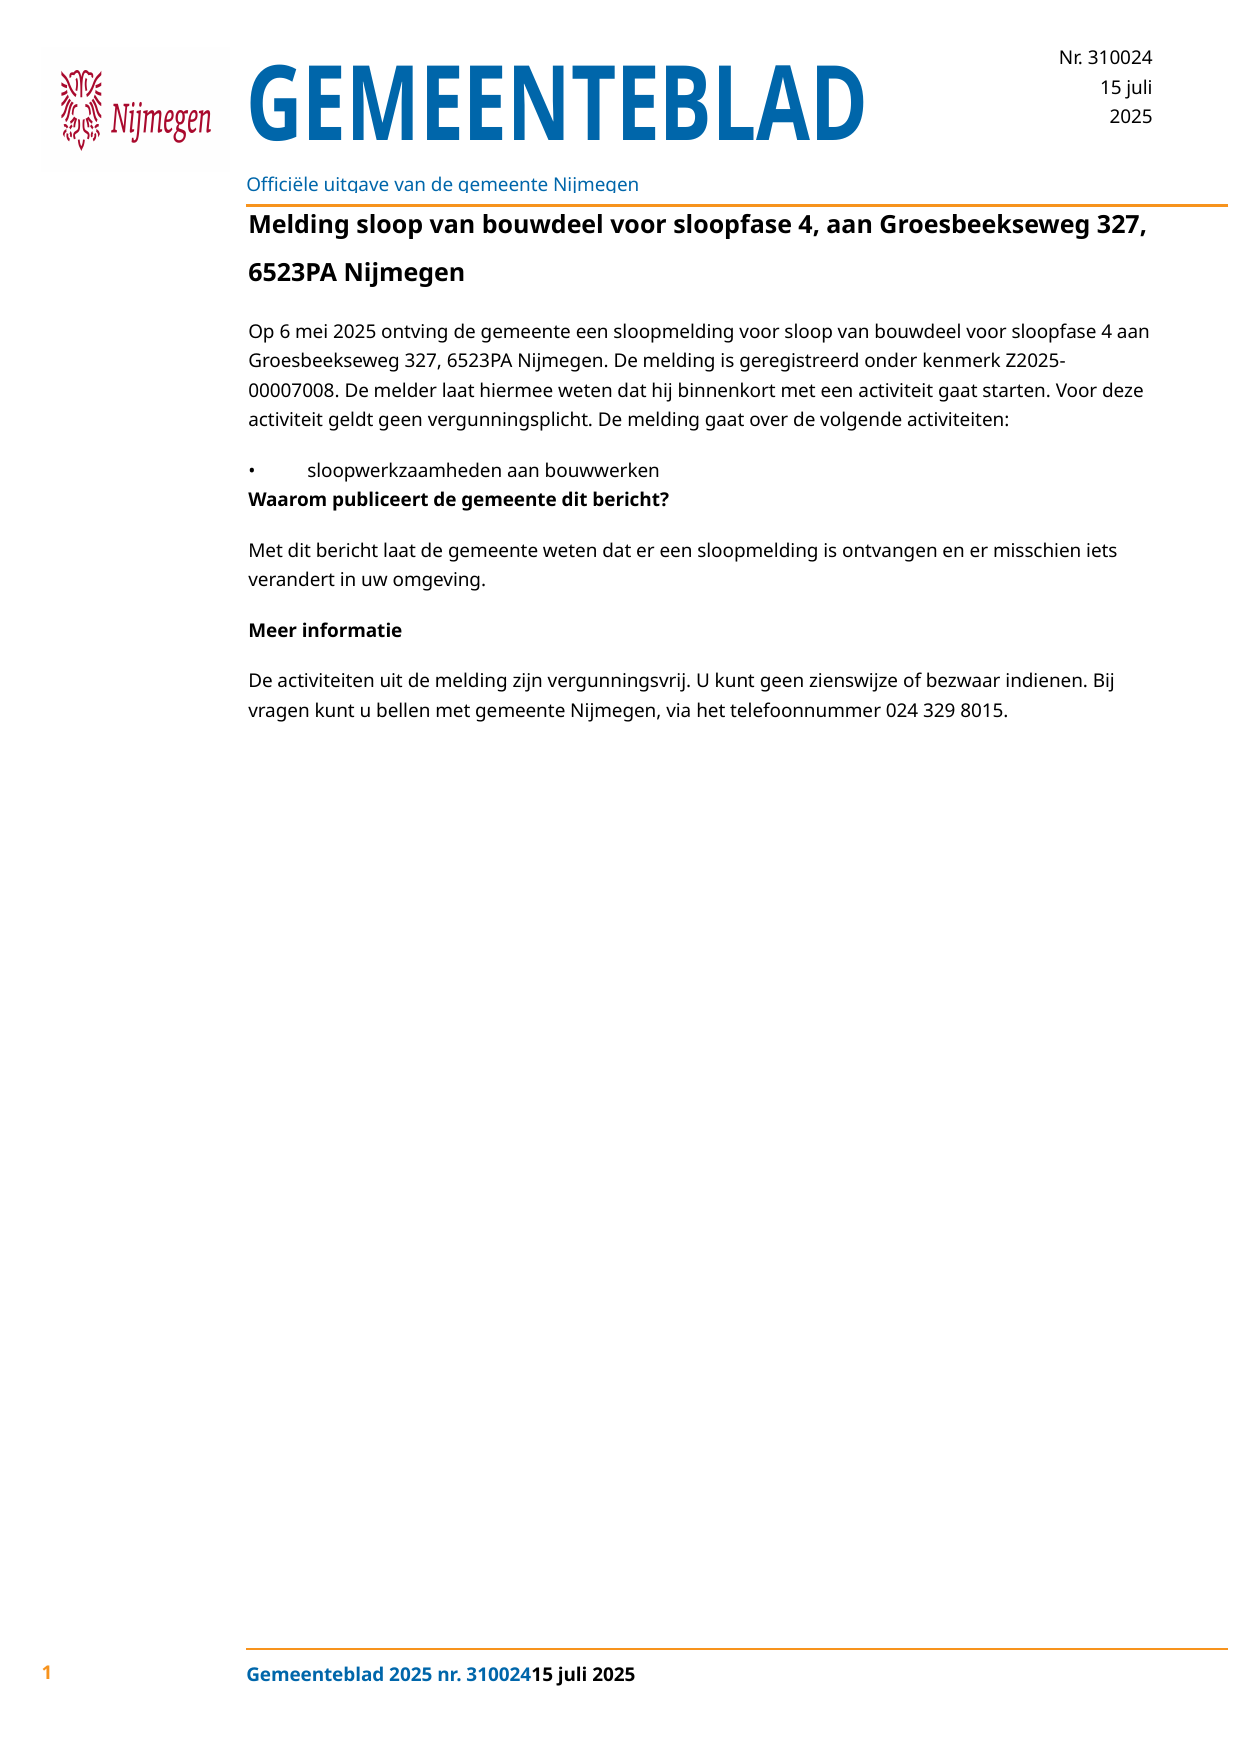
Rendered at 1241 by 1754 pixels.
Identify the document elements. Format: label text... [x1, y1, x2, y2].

text Waarom publiceert de gemeente dit bericht? [248, 487, 1152, 512]
list sloopwerkzaamheden aan bouwwerken [248, 457, 1152, 483]
text Meer informatie [248, 617, 1152, 643]
text Op 6 mei 2025 ontving de gemeente een sloopmelding voor sloop van bouwdeel voor sloopfase 4 aan Groesbeekseweg 327, 6523PA Nijmegen. De melding is geregistreerd onder kenmerk Z2025-00007008. De melder laat hiermee weten dat hij binnenkort met een activiteit gaat starten. Voor deze activiteit geldt geen vergunningsplicht. De melding gaat over de volgende activiteiten: [248, 318, 1152, 432]
text Melding sloop van bouwdeel voor sloopfase 4, aan Groesbeekseweg 327, 6523PA Nijmegen [248, 207, 1152, 288]
text De activiteiten uit de melding zijn vergunningsvrij. U kunt geen zienswijze of bezwaar indienen. Bij vragen kunt u bellen met gemeente Nijmegen, via het telefoonnummer 024 329 8015. [248, 667, 1152, 723]
text Met dit bericht laat de gemeente weten dat er een sloopmelding is ontvangen en er misschien iets verandert in uw omgeving. [248, 537, 1152, 592]
picture [41, 47, 231, 172]
